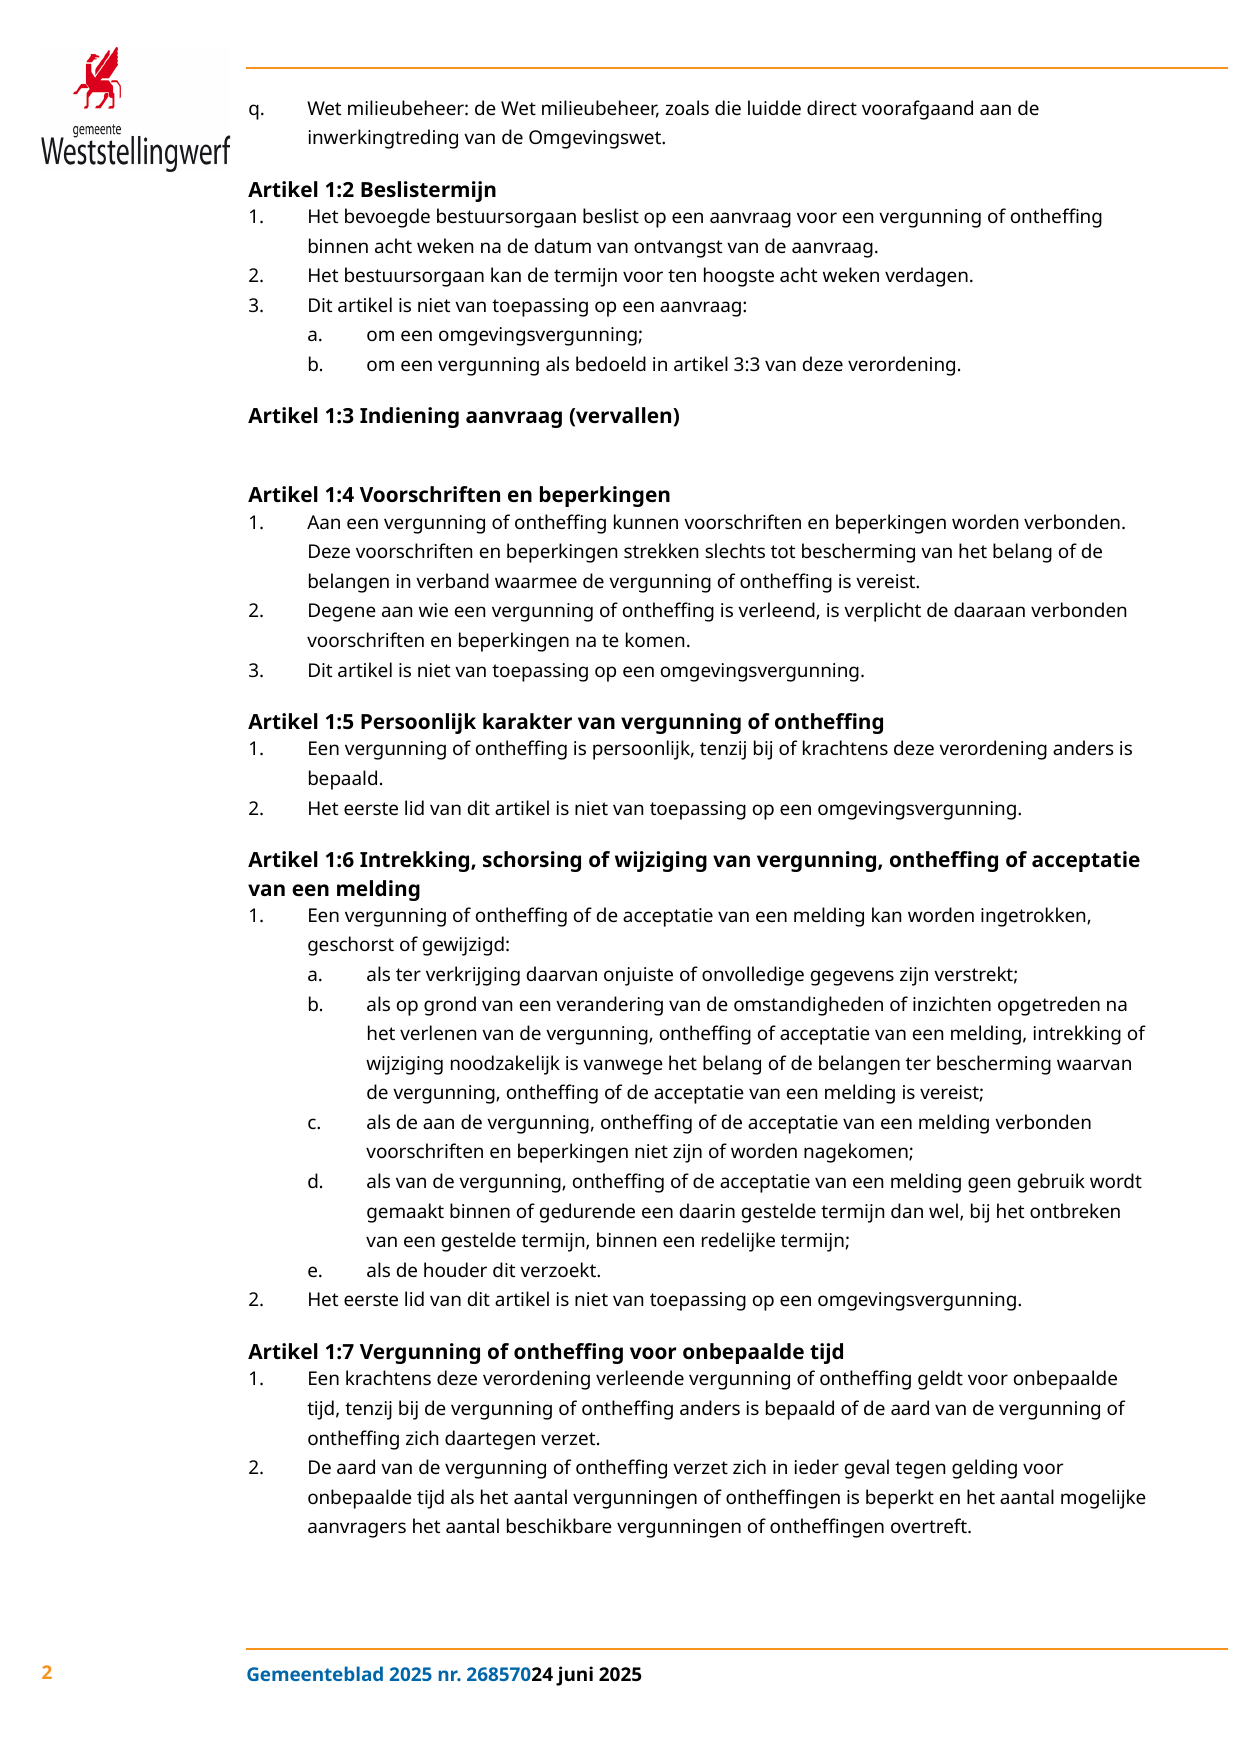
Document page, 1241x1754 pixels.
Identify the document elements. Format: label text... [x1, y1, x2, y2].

list Een vergunning of ontheffing is persoonlijk, tenzij bij of krachtens deze verordening anders is bepaald. [248, 736, 1152, 791]
list Wet milieubeheer: de Wet milieubeheer, zoals die luidde direct voorafgaand aan de inwerkingtreding van de Omgevingswet. [248, 95, 1152, 150]
list Dit artikel is niet van toepassing op een omgevingsvergunning. [248, 657, 1152, 682]
list Het eerste lid van dit artikel is niet van toepassing op een omgevingsvergunning. [248, 795, 1152, 821]
list Het bestuursorgaan kan de termijn voor ten hoogste acht weken verdagen. [248, 262, 1152, 288]
picture [41, 47, 231, 172]
text Artikel 1:4 Voorschriften en beperkingen [248, 480, 1152, 509]
text Artikel 1:6 Intrekking, schorsing of wijziging van vergunning, ontheffing of acceptatie van een melding [248, 845, 1152, 902]
list als de houder dit verzoekt. [307, 1257, 1152, 1283]
list Een vergunning of ontheffing of de acceptatie van een melding kan worden ingetrokken, geschorst of gewijzigd: [248, 902, 1152, 957]
list om een vergunning als bedoeld in artikel 3:3 van deze verordening. [307, 351, 1152, 377]
list De aard van de vergunning of ontheffing verzet zich in ieder geval tegen gelding voor onbepaalde tijd als het aantal vergunningen of ontheffingen is beperkt en het aantal mogelijke aanvragers het aantal beschikbare vergunningen of ontheffingen overtreft. [248, 1454, 1152, 1539]
list als de aan de vergunning, ontheffing of de acceptatie van een melding verbonden voorschriften en beperkingen niet zijn of worden nagekomen; [307, 1109, 1152, 1164]
text Artikel 1:7 Vergunning of ontheffing voor onbepaalde tijd [248, 1337, 1152, 1366]
list Het bevoegde bestuursorgaan beslist op een aanvraag voor een vergunning of ontheffing binnen acht weken na de datum van ontvangst van de aanvraag. [248, 203, 1152, 258]
list Dit artikel is niet van toepassing op een aanvraag: [248, 292, 1152, 318]
list Degene aan wie een vergunning of ontheffing is verleend, is verplicht de daaraan verbonden voorschriften en beperkingen na te komen. [248, 598, 1152, 653]
list als van de vergunning, ontheffing of de acceptatie van een melding geen gebruik wordt gemaakt binnen of gedurende een daarin gestelde termijn dan wel, bij het ontbreken van een gestelde termijn, binnen een redelijke termijn; [307, 1168, 1152, 1253]
text Artikel 1:5 Persoonlijk karakter van vergunning of ontheffing [248, 707, 1152, 736]
list als ter verkrijging daarvan onjuiste of onvolledige gegevens zijn verstrekt; [307, 961, 1152, 987]
list om een omgevingsvergunning; [307, 322, 1152, 347]
list als op grond van een verandering van de omstandigheden of inzichten opgetreden na het verlenen van de vergunning, ontheffing of acceptatie van een melding, intrekking of wijziging noodzakelijk is vanwege het belang of de belangen ter bescherming waarvan de vergunning, ontheffing of de acceptatie van een melding is vereist; [307, 991, 1152, 1105]
text Artikel 1:3 Indiening aanvraag (vervallen) [248, 402, 1152, 430]
list Een krachtens deze verordening verleende vergunning of ontheffing geldt voor onbepaalde tijd, tenzij bij de vergunning of ontheffing anders is bepaald of de aard van de vergunning of ontheffing zich daartegen verzet. [248, 1366, 1152, 1450]
text Artikel 1:2 Beslistermijn [248, 175, 1152, 203]
list Het eerste lid van dit artikel is niet van toepassing op een omgevingsvergunning. [248, 1287, 1152, 1312]
list Aan een vergunning of ontheffing kunnen voorschriften en beperkingen worden verbonden. Deze voorschriften en beperkingen strekken slechts tot bescherming van het belang of de belangen in verband waarmee de vergunning of ontheffing is vereist. [248, 509, 1152, 594]
